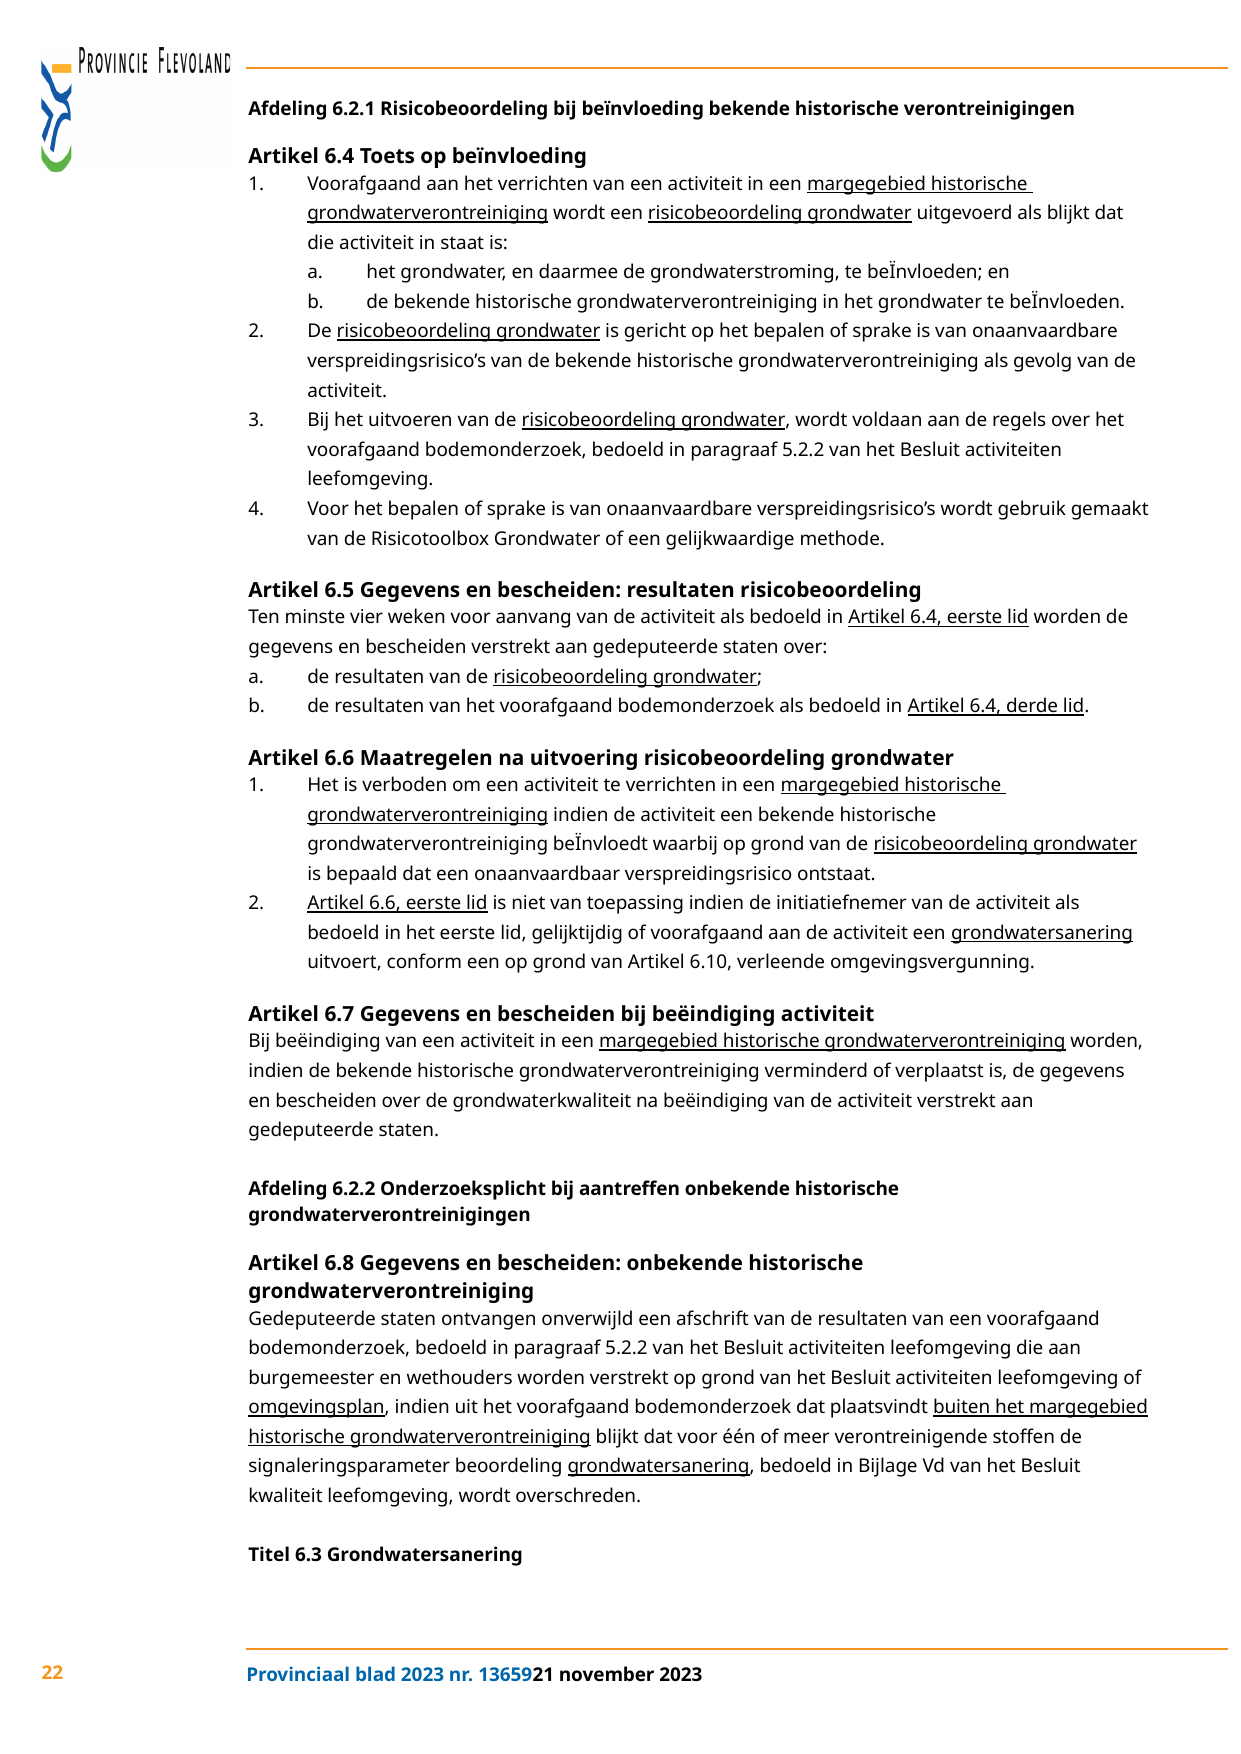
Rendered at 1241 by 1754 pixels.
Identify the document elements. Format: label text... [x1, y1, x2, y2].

list Voorafgaand aan het verrichten van een activiteit in een margegebied historische grondwaterverontreiniging wordt een risicobeoordeling grondwater uitgevoerd als blijkt dat die activiteit in staat is: [248, 170, 1152, 255]
text Artikel 6.4 Toets op beïnvloeding [248, 141, 1152, 170]
picture [41, 47, 231, 172]
text Ten minste vier weken voor aanvang van de activiteit als bedoeld in Artikel 6.4, eerste lid worden de gegevens en bescheiden verstrekt aan gedeputeerde staten over: [248, 604, 1152, 659]
text Bij beëindiging van een activiteit in een margegebied historische grondwaterverontreiniging worden, indien de bekende historische grondwaterverontreiniging verminderd of verplaatst is, de gegevens en bescheiden over de grondwaterkwaliteit na beëindiging van de activiteit verstrekt aan gedeputeerde staten. [248, 1028, 1152, 1142]
text Artikel 6.6 Maatregelen na uitvoering risicobeoordeling grondwater [248, 743, 1152, 771]
text Artikel 6.8 Gegevens en bescheiden: onbekende historische grondwaterverontreiniging [248, 1248, 1152, 1305]
text Artikel 6.5 Gegevens en bescheiden: resultaten risicobeoordeling [248, 575, 1152, 604]
list de bekende historische grondwaterverontreiniging in het grondwater te beÏnvloeden. [307, 288, 1152, 314]
text Afdeling 6.2.2 Onderzoeksplicht bij aantreffen onbekende historische grondwaterverontreinigingen [248, 1176, 1152, 1227]
list de resultaten van de risicobeoordeling grondwater; [248, 663, 1152, 688]
list Bij het uitvoeren van de risicobeoordeling grondwater, wordt voldaan aan de regels over het voorafgaand bodemonderzoek, bedoeld in paragraaf 5.2.2 van het Besluit activiteiten leefomgeving. [248, 406, 1152, 491]
list de resultaten van het voorafgaand bodemonderzoek als bedoeld in Artikel 6.4, derde lid. [248, 692, 1152, 718]
text Afdeling 6.2.1 Risicobeoordeling bij beïnvloeding bekende historische verontreinigingen [248, 95, 1152, 121]
text Gedeputeerde staten ontvangen onverwijld een afschrift van de resultaten van een voorafgaand bodemonderzoek, bedoeld in paragraaf 5.2.2 van het Besluit activiteiten leefomgeving die aan burgemeester en wethouders worden verstrekt op grond van het Besluit activiteiten leefomgeving of omgevingsplan, indien uit het voorafgaand bodemonderzoek dat plaatsvindt buiten het margegebied historische grondwaterverontreiniging blijkt dat voor één of meer verontreinigende stoffen de signaleringsparameter beoordeling grondwatersanering, bedoeld in Bijlage Vd van het Besluit kwaliteit leefomgeving, wordt overschreden. [248, 1305, 1152, 1508]
list Het is verboden om een activiteit te verrichten in een margegebied historische grondwaterverontreiniging indien de activiteit een bekende historische grondwaterverontreiniging beÏnvloedt waarbij op grond van de risicobeoordeling grondwater is bepaald dat een onaanvaardbaar verspreidingsrisico ontstaat. [248, 771, 1152, 886]
text Artikel 6.7 Gegevens en bescheiden bij beëindiging activiteit [248, 999, 1152, 1028]
list het grondwater, en daarmee de grondwaterstroming, te beÏnvloeden; en [307, 258, 1152, 284]
list De risicobeoordeling grondwater is gericht op het bepalen of sprake is van onaanvaardbare verspreidingsrisico’s van de bekende historische grondwaterverontreiniging als gevolg van de activiteit. [248, 318, 1152, 403]
list Voor het bepalen of sprake is van onaanvaardbare verspreidingsrisico’s wordt gebruik gemaakt van de Risicotoolbox Grondwater of een gelijkwaardige methode. [248, 495, 1152, 551]
text Titel 6.3 Grondwatersanering [248, 1541, 1152, 1567]
list Artikel 6.6, eerste lid is niet van toepassing indien de initiatiefnemer van de activiteit als bedoeld in het eerste lid, gelijktijdig of voorafgaand aan de activiteit een grondwatersanering uitvoert, conform een op grond van Artikel 6.10, verleende omgevingsvergunning. [248, 889, 1152, 974]
